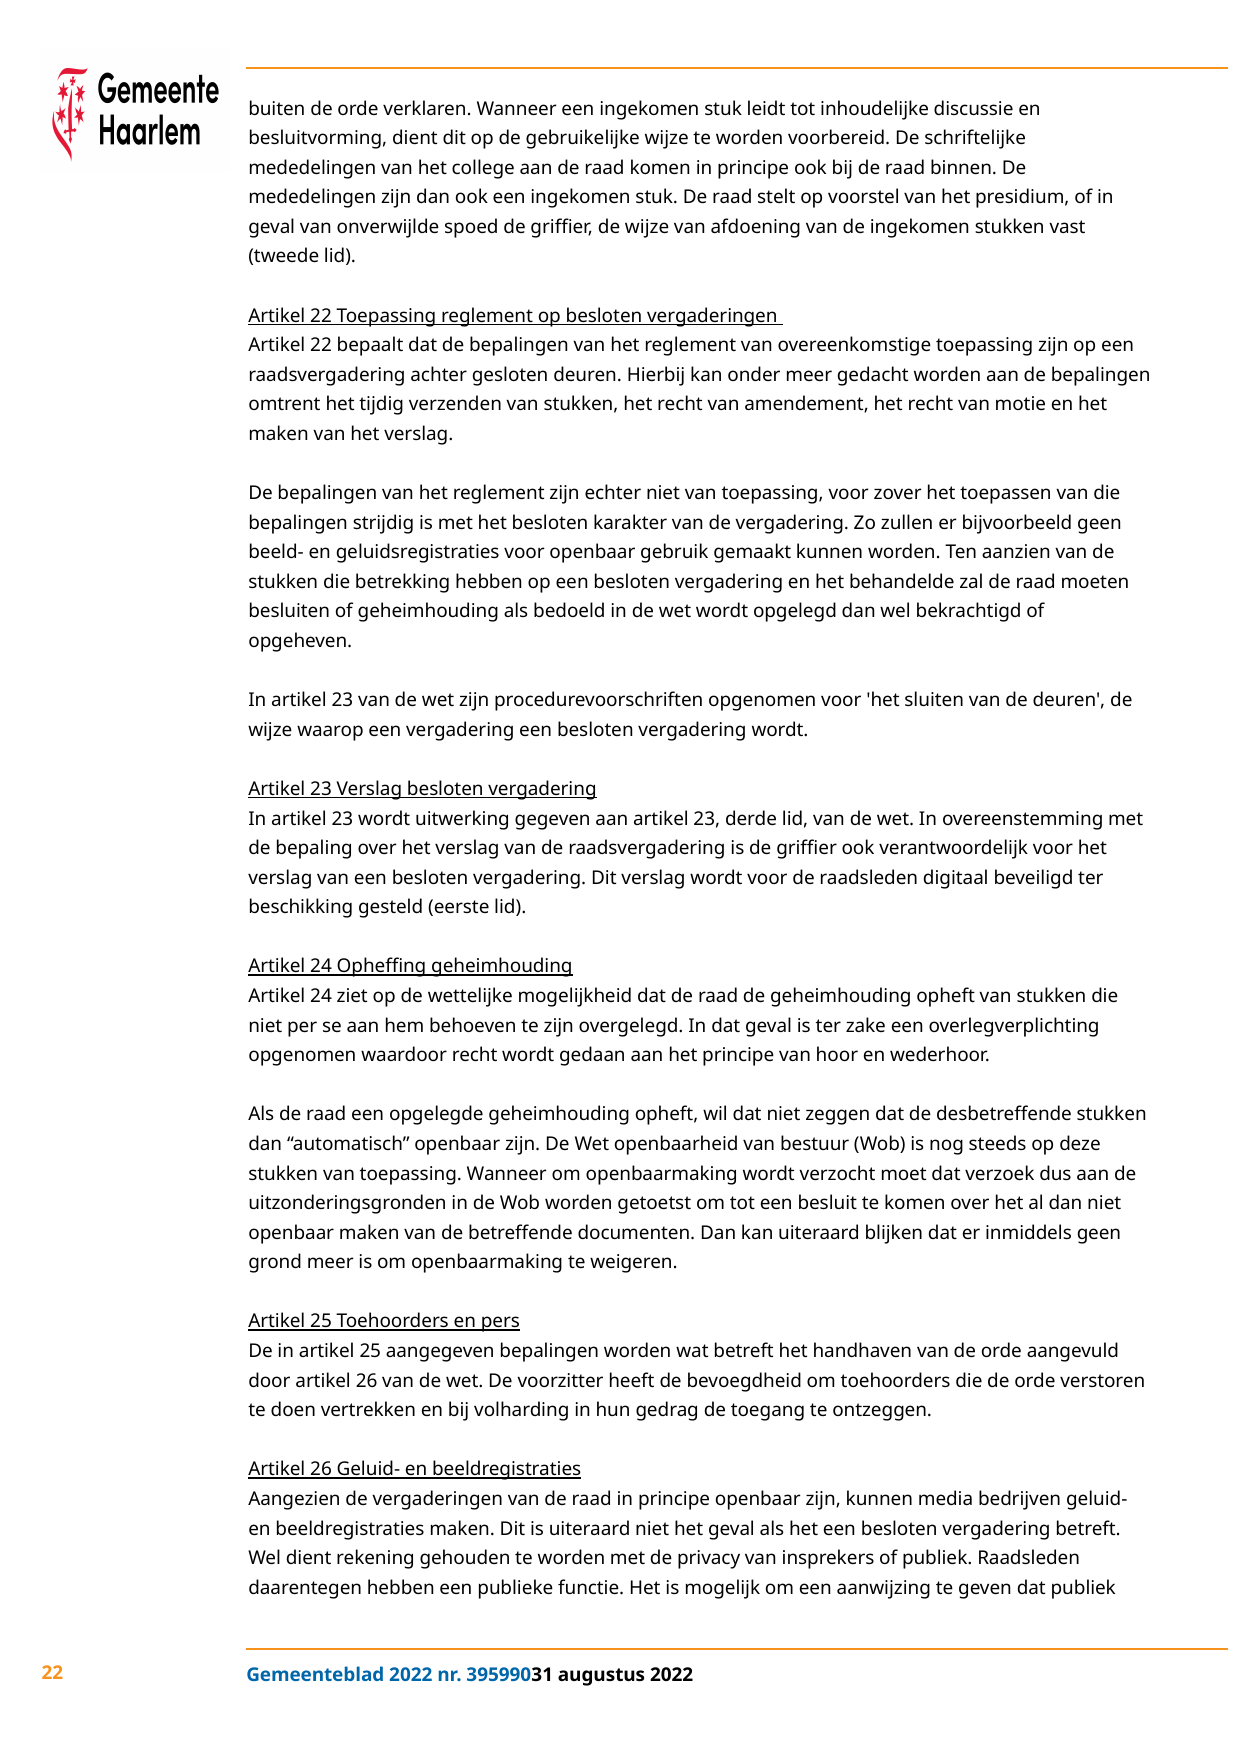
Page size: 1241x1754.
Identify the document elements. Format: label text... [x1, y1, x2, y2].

text De in artikel 25 aangegeven bepalingen worden wat betreft het handhaven van de orde aangevuld door artikel 26 van de wet. De voorzitter heeft de bevoegdheid om toehoorders die de orde verstoren te doen vertrekken en bij volharding in hun gedrag de toegang te ontzeggen. [248, 1337, 1152, 1422]
text De bepalingen van het reglement zijn echter niet van toepassing, voor zover het toepassen van die bepalingen strijdig is met het besloten karakter van de vergadering. Zo zullen er bijvoorbeeld geen beeld- en geluidsregistraties voor openbaar gebruik gemaakt kunnen worden. Ten aanzien van de stukken die betrekking hebben op een besloten vergadering en het behandelde zal de raad moeten besluiten of geheimhouding als bedoeld in de wet wordt opgelegd dan wel bekrachtigd of opgeheven. [248, 479, 1152, 653]
text Artikel 22 bepaalt dat de bepalingen van het reglement van overeenkomstige toepassing zijn op een raadsvergadering achter gesloten deuren. Hierbij kan onder meer gedacht worden aan de bepalingen omtrent het tijdig verzenden van stukken, het recht van amendement, het recht van motie en het maken van het verslag. [248, 331, 1152, 446]
picture [41, 47, 231, 172]
text buiten de orde verklaren. Wanneer een ingekomen stuk leidt tot inhoudelijke discussie en besluitvorming, dient dit op de gebruikelijke wijze te worden voorbereid. De schriftelijke mededelingen van het college aan de raad komen in principe ook bij de raad binnen. De mededelingen zijn dan ook een ingekomen stuk. De raad stelt op voorstel van het presidium, of in geval van onverwijlde spoed de griffier, de wijze van afdoening van de ingekomen stukken vast (tweede lid). [248, 95, 1152, 268]
text Artikel 26 Geluid- en beeldregistraties [248, 1456, 1152, 1481]
text Artikel 22 Toepassing reglement op besloten vergaderingen [248, 302, 1152, 328]
text In artikel 23 van de wet zijn procedurevoorschriften opgenomen voor 'het sluiten van de deuren', de wijze waarop een vergadering een besloten vergadering wordt. [248, 686, 1152, 742]
text Als de raad een opgelegde geheimhouding opheft, wil dat niet zeggen dat de desbetreffende stukken dan “automatisch” openbaar zijn. De Wet openbaarheid van bestuur (Wob) is nog steeds op deze stukken van toepassing. Wanneer om openbaarmaking wordt verzocht moet dat verzoek dus aan de uitzonderingsgronden in de Wob worden getoetst om tot een besluit te komen over het al dan niet openbaar maken van de betreffende documenten. Dan kan uiteraard blijken dat er inmiddels geen grond meer is om openbaarmaking te weigeren. [248, 1101, 1152, 1274]
text Aangezien de vergaderingen van de raad in principe openbaar zijn, kunnen media bedrijven geluid- en beeldregistraties maken. Dit is uiteraard niet het geval als het een besloten vergadering betreft. Wel dient rekening gehouden te worden met de privacy van insprekers of publiek. Raadsleden daarentegen hebben een publieke functie. Het is mogelijk om een aanwijzing te geven dat publiek [248, 1485, 1152, 1600]
text Artikel 24 Opheffing geheimhouding [248, 953, 1152, 978]
text Artikel 23 Verslag besloten vergadering [248, 775, 1152, 801]
text In artikel 23 wordt uitwerking gegeven aan artikel 23, derde lid, van de wet. In overeenstemming met de bepaling over het verslag van de raadsvergadering is de griffier ook verantwoordelijk voor het verslag van een besloten vergadering. Dit verslag wordt voor de raadsleden digitaal beveiligd ter beschikking gesteld (eerste lid). [248, 805, 1152, 919]
text Artikel 25 Toehoorders en pers [248, 1308, 1152, 1333]
text Artikel 24 ziet op de wettelijke mogelijkheid dat de raad de geheimhouding opheft van stukken die niet per se aan hem behoeven te zijn overgelegd. In dat geval is ter zake een overlegverplichting opgenomen waardoor recht wordt gedaan aan het principe van hoor en wederhoor. [248, 982, 1152, 1067]
